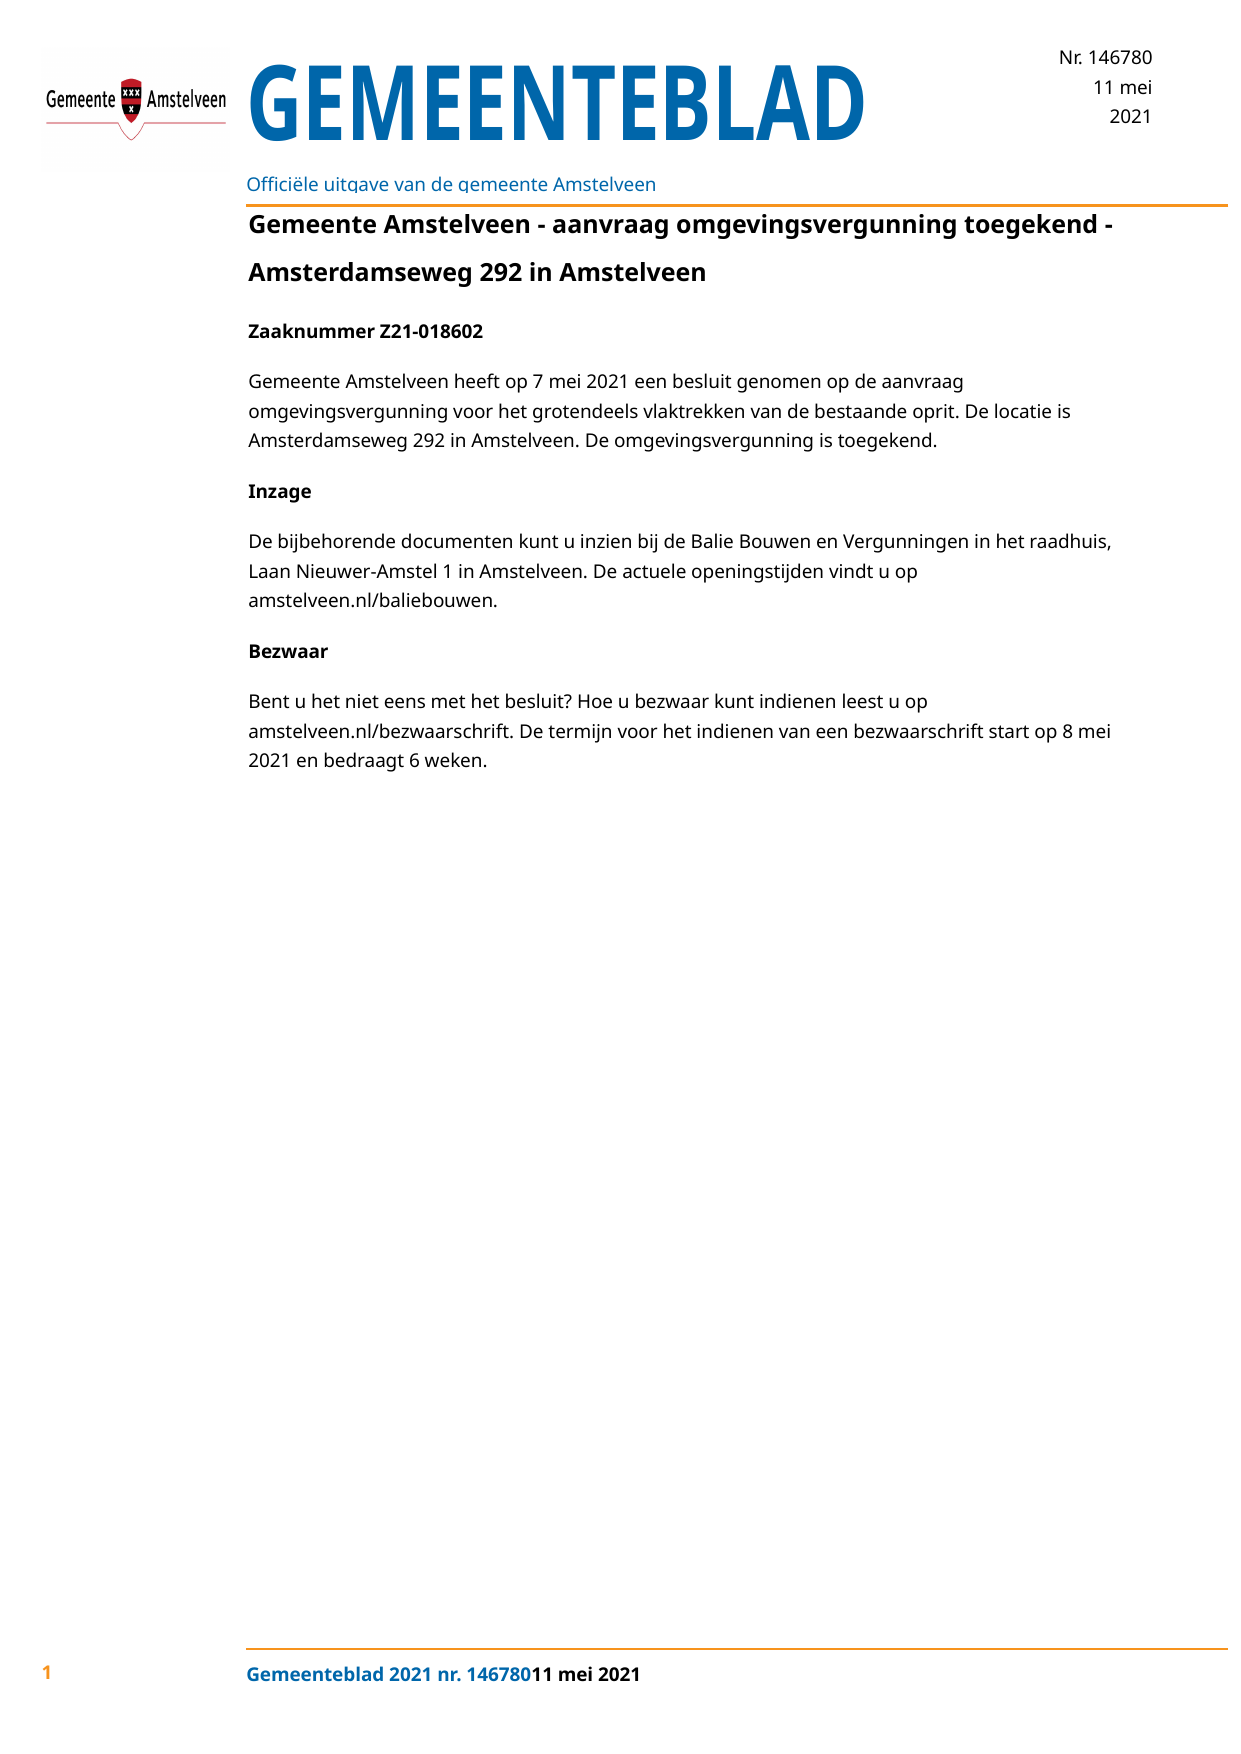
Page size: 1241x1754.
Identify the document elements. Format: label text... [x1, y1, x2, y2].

text Inzage [248, 478, 1152, 504]
text Bezwaar [248, 638, 1152, 664]
text Zaaknummer Z21-018602 [248, 318, 1152, 344]
picture [41, 47, 231, 172]
text De bijbehorende documenten kunt u inzien bij de Balie Bouwen en Vergunningen in het raadhuis, Laan Nieuwer-Amstel 1 in Amstelveen. De actuele openingstijden vindt u op amstelveen.nl/baliebouwen. [248, 528, 1152, 613]
text Gemeente Amstelveen - aanvraag omgevingsvergunning toegekend - Amsterdamseweg 292 in Amstelveen [248, 207, 1152, 288]
text Gemeente Amstelveen heeft op 7 mei 2021 een besluit genomen op de aanvraag omgevingsvergunning voor het grotendeels vlaktrekken van de bestaande oprit. De locatie is Amsterdamseweg 292 in Amstelveen. De omgevingsvergunning is toegekend. [248, 368, 1152, 453]
text Bent u het niet eens met het besluit? Hoe u bezwaar kunt indienen leest u op amstelveen.nl/bezwaarschrift. De termijn voor het indienen van een bezwaarschrift start op 8 mei 2021 en bedraagt 6 weken. [248, 688, 1152, 773]
